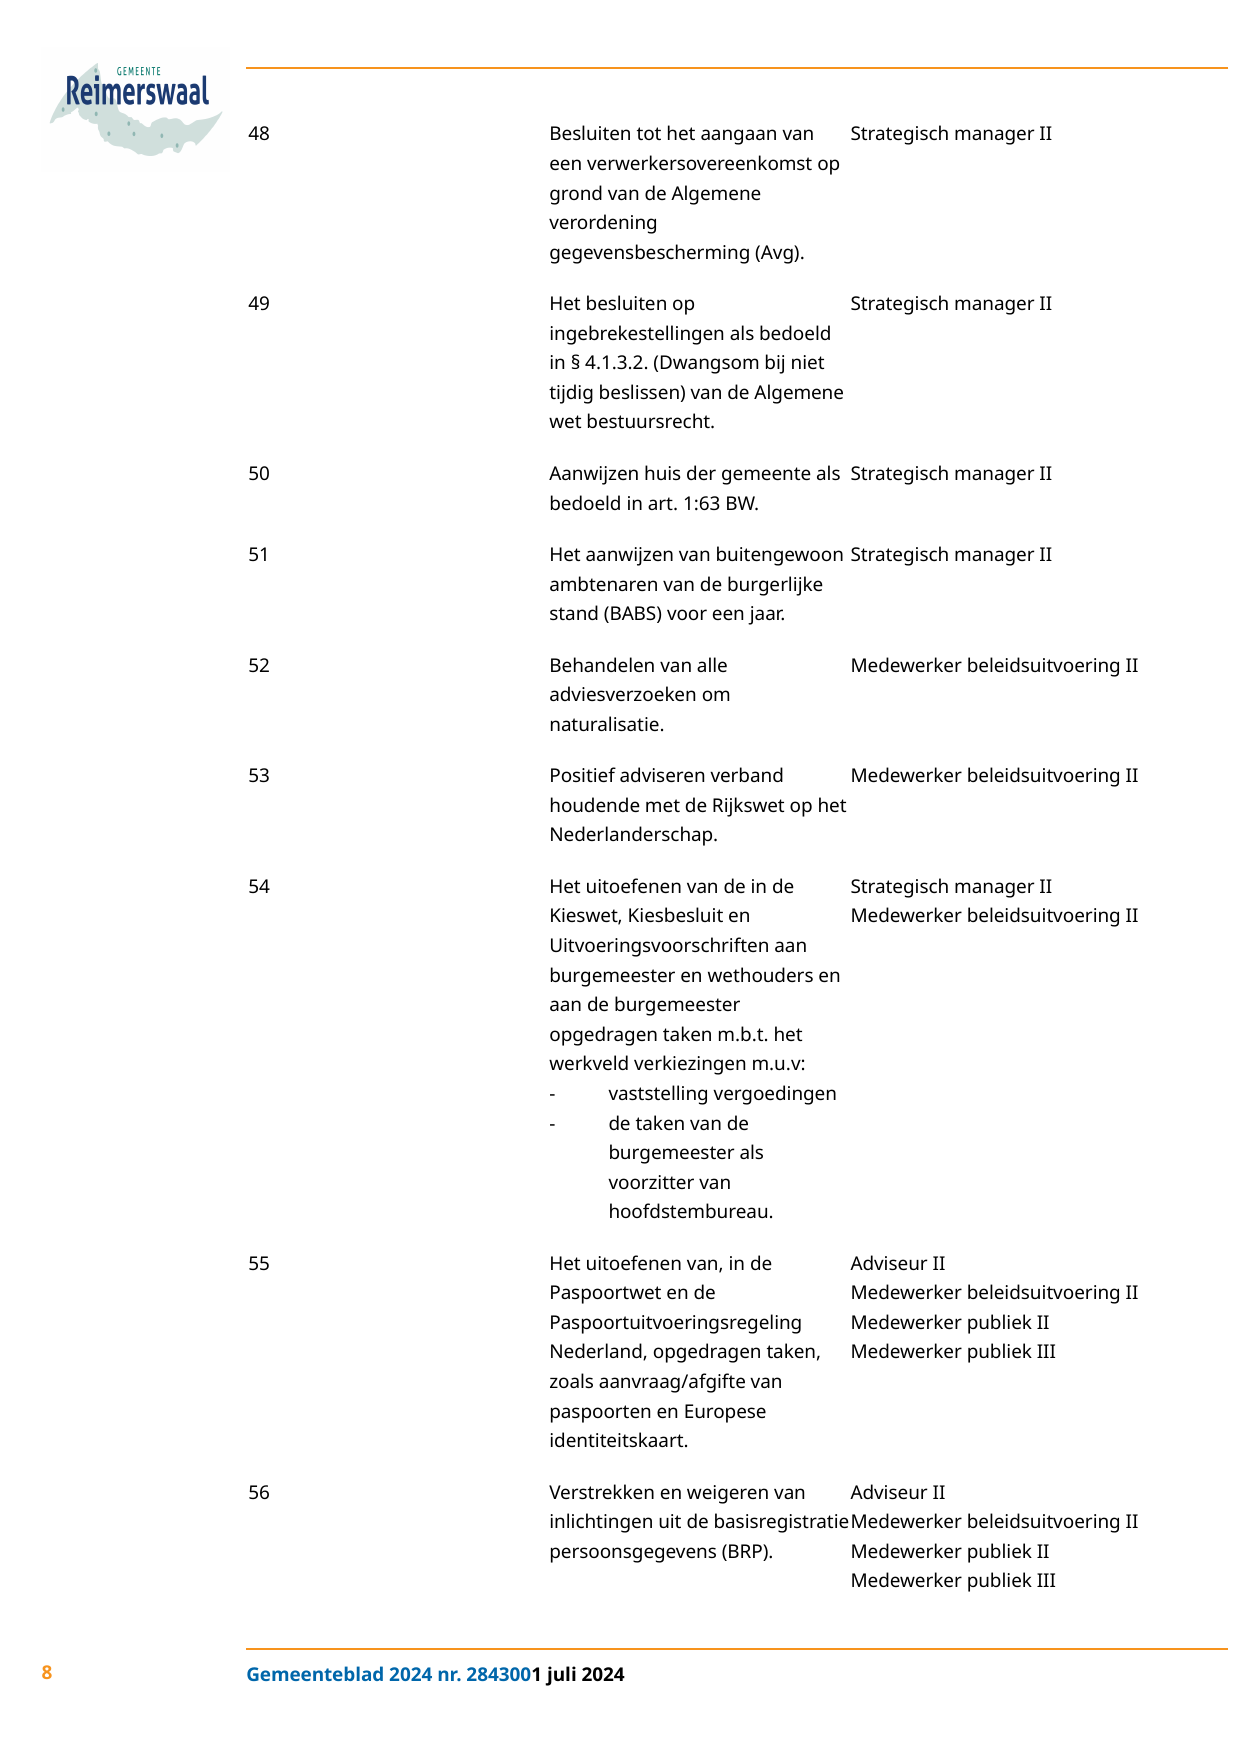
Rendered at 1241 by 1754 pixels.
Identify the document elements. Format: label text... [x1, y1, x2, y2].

table_cell [248, 515, 549, 541]
table_cell 48 [248, 121, 549, 264]
table_cell 50 [248, 460, 549, 515]
table_cell Medewerker beleidsuitvoering II [850, 652, 1152, 737]
table_cell 55 [248, 1250, 549, 1453]
table_cell [248, 737, 549, 762]
table_cell [850, 1453, 1152, 1479]
table_cell 54 [248, 873, 549, 1224]
table_cell [549, 737, 850, 762]
table_cell Besluiten tot het aangaan van een verwerkersovereenkomst op grond van de Algemene verordening gegevensbescherming (Avg). [549, 121, 850, 264]
table_cell Strategisch manager II [850, 460, 1152, 515]
table_cell [549, 95, 850, 121]
table_cell [248, 626, 549, 652]
table_cell 52 [248, 652, 549, 737]
table_cell Strategisch manager II [850, 121, 1152, 264]
table_cell [850, 847, 1152, 873]
table_cell [248, 1224, 549, 1250]
table_cell [850, 95, 1152, 121]
table_cell 53 [248, 763, 549, 847]
table_cell Strategisch manager II Medewerker beleidsuitvoering II [850, 873, 1152, 1224]
table_cell [850, 265, 1152, 290]
table_cell [850, 737, 1152, 762]
table_cell Het aanwijzen van buitengewoon ambtenaren van de burgerlijke stand (BABS) voor een jaar. [549, 541, 850, 626]
table_cell Aanwijzen huis der gemeente als bedoeld in art. 1:63 BW. [549, 460, 850, 515]
table_cell [850, 515, 1152, 541]
table_cell Adviseur II Medewerker beleidsuitvoering II Medewerker publiek II Medewerker publiek III [850, 1250, 1152, 1453]
table_cell Positief adviseren verband houdende met de Rijkswet op het Nederlanderschap. [549, 763, 850, 847]
table_cell [248, 1453, 549, 1479]
table_cell Medewerker beleidsuitvoering II [850, 763, 1152, 847]
table_cell Behandelen van alle adviesverzoeken om naturalisatie. [549, 652, 850, 737]
table_cell 56 [248, 1479, 549, 1593]
table_cell Strategisch manager II [850, 541, 1152, 626]
table_cell Verstrekken en weigeren van inlichtingen uit de basisregistratie persoonsgegevens (BRP). [549, 1479, 850, 1593]
table_cell [549, 1224, 850, 1250]
table_cell [248, 847, 549, 873]
table_cell [549, 515, 850, 541]
table_cell [248, 95, 549, 121]
picture [41, 47, 231, 172]
table_cell [248, 265, 549, 290]
table_cell [549, 626, 850, 652]
table_cell [248, 434, 549, 460]
table_cell [549, 265, 850, 290]
table_cell [850, 434, 1152, 460]
table_cell [549, 434, 850, 460]
table_cell [549, 847, 850, 873]
table_cell 51 [248, 541, 549, 626]
table_cell [850, 1224, 1152, 1250]
table_cell 49 [248, 290, 549, 434]
table_cell Strategisch manager II [850, 290, 1152, 434]
table_cell Adviseur II Medewerker beleidsuitvoering II Medewerker publiek II Medewerker publiek III [850, 1479, 1152, 1593]
table_cell Het uitoefenen van, in de Paspoortwet en de Paspoortuitvoeringsregeling Nederland, opgedragen taken, zoals aanvraag/afgifte van paspoorten en Europese identiteitskaart. [549, 1250, 850, 1453]
table_cell Het uitoefenen van de in de Kieswet, Kiesbesluit en Uitvoeringsvoorschriften aan burgemeester en wethouders en aan de burgemeester opgedragen taken m.b.t. het werkveld verkiezingen m.u.v: vaststelling vergoedingen de taken van de burgemeester als voorzitter van hoofdstembureau. [549, 873, 850, 1224]
table_cell [549, 1453, 850, 1479]
table_cell Het besluiten op ingebrekestellingen als bedoeld in § 4.1.3.2. (Dwangsom bij niet tijdig beslissen) van de Algemene wet bestuursrecht. [549, 290, 850, 434]
table_cell [850, 626, 1152, 652]
